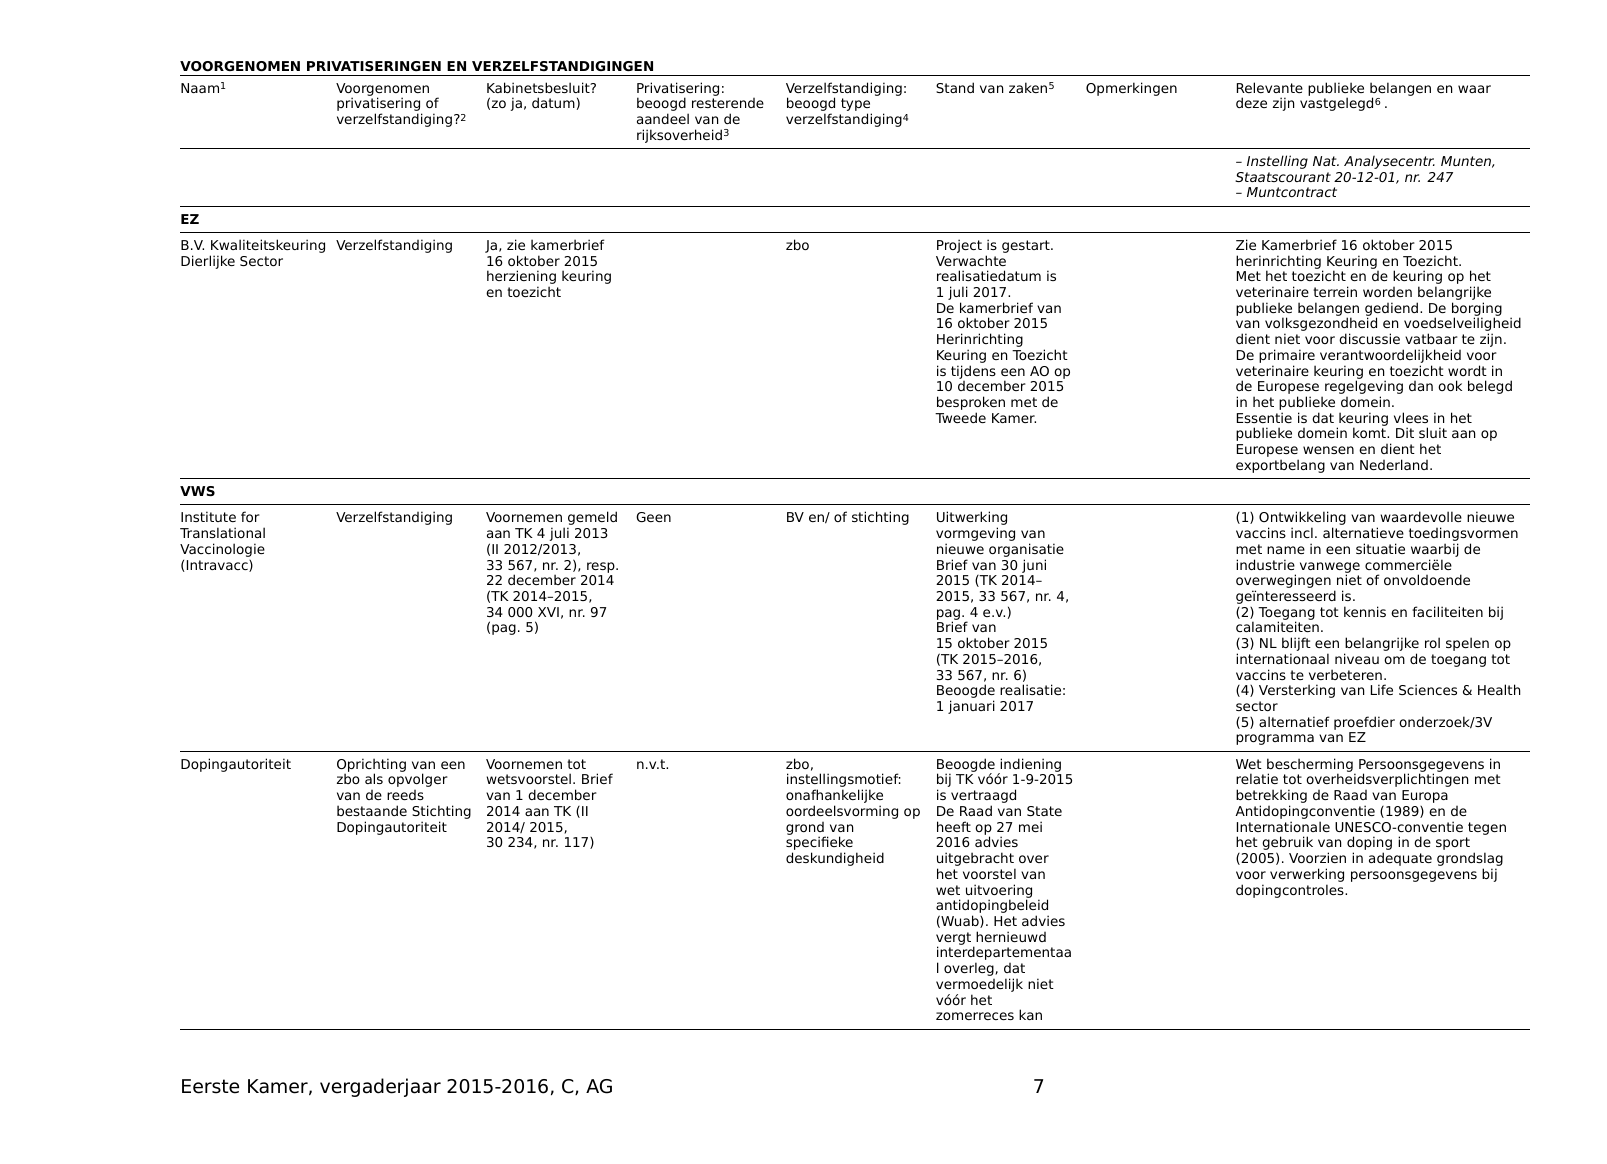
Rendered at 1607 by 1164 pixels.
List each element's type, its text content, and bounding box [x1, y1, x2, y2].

table_cell n.v.t. [630, 752, 780, 1028]
table_cell Relevante publieke belangen en waar deze zijn vastgelegd6. [1230, 76, 1529, 148]
table_cell Voornemen gemeld aan TK 4 juli 2013 (II 2012/2013, 33 567, nr. 2), resp. 22 december 2014 (TK 2014–2015, 34 000 XVI, nr. 97 (pag. 5) [480, 505, 630, 751]
table_cell [930, 479, 1079, 504]
table_cell [1080, 149, 1229, 206]
table_cell Stand van zaken5 [930, 76, 1079, 148]
table_cell [630, 233, 780, 478]
table_cell (1) Ontwikkeling van waardevolle nieuwe vaccins incl. alternatieve toedingsvormen met name in een situatie waarbij de industrie vanwege commerciële overwegingen niet of onvoldoende geïnteresseerd is. (2) Toegang tot kennis en faciliteiten bij calamiteiten. (3) NL blijft een belangrijke rol spelen op internationaal niveau om de toegang tot vaccins te verbeteren. (4) Versterking van Life Sciences & Health sector (5) alternatief proefdier onderzoek/3V programma van EZ [1230, 505, 1529, 751]
table_cell EZ [180, 207, 330, 232]
table_cell [330, 207, 480, 232]
table_cell [780, 207, 930, 232]
table_cell – Instelling Nat. Analysecentr. Munten, Staatscourant 20-12-01, nr. 247 – Muntcontract [1230, 149, 1529, 206]
table_cell [1080, 752, 1229, 1028]
table_cell BV en/ of stichting [780, 505, 930, 751]
table_cell [480, 479, 630, 504]
table_cell Kabinetsbesluit? (zo ja, datum) [480, 76, 630, 148]
table_cell Verzelfstandiging [330, 233, 480, 478]
table_cell Beoogde indiening bij TK vóór 1-9-2015 is vertraagd De Raad van State heeft op 27 mei 2016 advies uitgebracht over het voorstel van wet uitvoering antidopingbeleid (Wuab). Het advies vergt hernieuwd interdepartementaal overleg, dat vermoedelijk niet vóór het zomerreces kan [930, 752, 1079, 1028]
table_cell Verzelfstandiging [330, 505, 480, 751]
table_cell [1230, 207, 1529, 232]
table_cell Ja, zie kamerbrief 16 oktober 2015 herziening keuring en toezicht [480, 233, 630, 478]
table_cell Institute for Translational Vaccinologie (Intravacc) [180, 505, 330, 751]
table_cell Oprichting van een zbo als opvolger van de reeds bestaande Stichting Dopingautoriteit [330, 752, 480, 1028]
table_cell Zie Kamerbrief 16 oktober 2015 herinrichting Keuring en Toezicht. Met het toezicht en de keuring op het veterinaire terrein worden belangrijke publieke belangen gediend. De borging van volksgezondheid en voedselveiligheid dient niet voor discussie vatbaar te zijn. De primaire verantwoordelijkheid voor veterinaire keuring en toezicht wordt in de Europese regelgeving dan ook belegd in het publieke domein. Essentie is dat keuring vlees in het publieke domein komt. Dit sluit aan op Europese wensen en dient het exportbelang van Nederland. [1230, 233, 1529, 478]
table_cell Dopingautoriteit [180, 752, 330, 1028]
table_cell [930, 207, 1079, 232]
table_cell Uitwerking vormgeving van nieuwe organisatie Brief van 30 juni 2015 (TK 2014–2015, 33 567, nr. 4, pag. 4 e.v.) Brief van 15 oktober 2015 (TK 2015–2016, 33 567, nr. 6) Beoogde realisatie: 1 januari 2017 [930, 505, 1079, 751]
table_cell [630, 149, 780, 206]
table_cell [1080, 479, 1229, 504]
table_cell [1080, 233, 1229, 478]
table_cell [630, 479, 780, 504]
table_cell [1080, 207, 1229, 232]
table_cell Naam1 [180, 76, 330, 148]
table_cell zbo, instellingsmotief: onafhankelijke oordeelsvorming op grond van specifieke deskundigheid [780, 752, 930, 1028]
table_cell Geen [630, 505, 780, 751]
table_cell [630, 207, 780, 232]
table_cell Opmerkingen [1080, 76, 1229, 148]
table_cell [480, 207, 630, 232]
table_cell Privatisering: beoogd resterende aandeel van de rijksoverheid3 [630, 76, 780, 148]
table_cell B.V. Kwaliteitskeuring Dierlijke Sector [180, 233, 330, 478]
table_cell [780, 149, 930, 206]
table_cell [930, 149, 1079, 206]
table_cell Verzelfstandiging: beoogd type verzelfstandiging4 [780, 76, 930, 148]
table_cell [1230, 479, 1529, 504]
table_cell [330, 479, 480, 504]
table_cell Project is gestart. Verwachte realisatiedatum is 1 juli 2017. De kamerbrief van 16 oktober 2015 Herinrichting Keuring en Toezicht is tijdens een AO op 10 december 2015 besproken met de Tweede Kamer. [930, 233, 1079, 478]
table_header VOORGENOMEN PRIVATISERINGEN EN VERZELFSTANDIGINGEN [180, 59, 1529, 75]
table_cell [780, 479, 930, 504]
table_cell [480, 149, 630, 206]
table_cell [1080, 505, 1229, 751]
table_cell [330, 149, 480, 206]
table_cell Voorgenomen privatisering of verzelfstandiging?2 [330, 76, 480, 148]
table_cell zbo [780, 233, 930, 478]
table_cell [180, 149, 330, 206]
table_cell Voornemen tot wetsvoorstel. Brief van 1 december 2014 aan TK (II 2014/ 2015, 30 234, nr. 117) [480, 752, 630, 1028]
table_cell VWS [180, 479, 330, 504]
table_cell Wet bescherming Persoonsgegevens in relatie tot overheidsverplichtingen met betrekking de Raad van Europa Antidopingconventie (1989) en de Internationale UNESCO-conventie tegen het gebruik van doping in de sport (2005). Voorzien in adequate grondslag voor verwerking persoonsgegevens bij dopingcontroles. [1230, 752, 1529, 1028]
